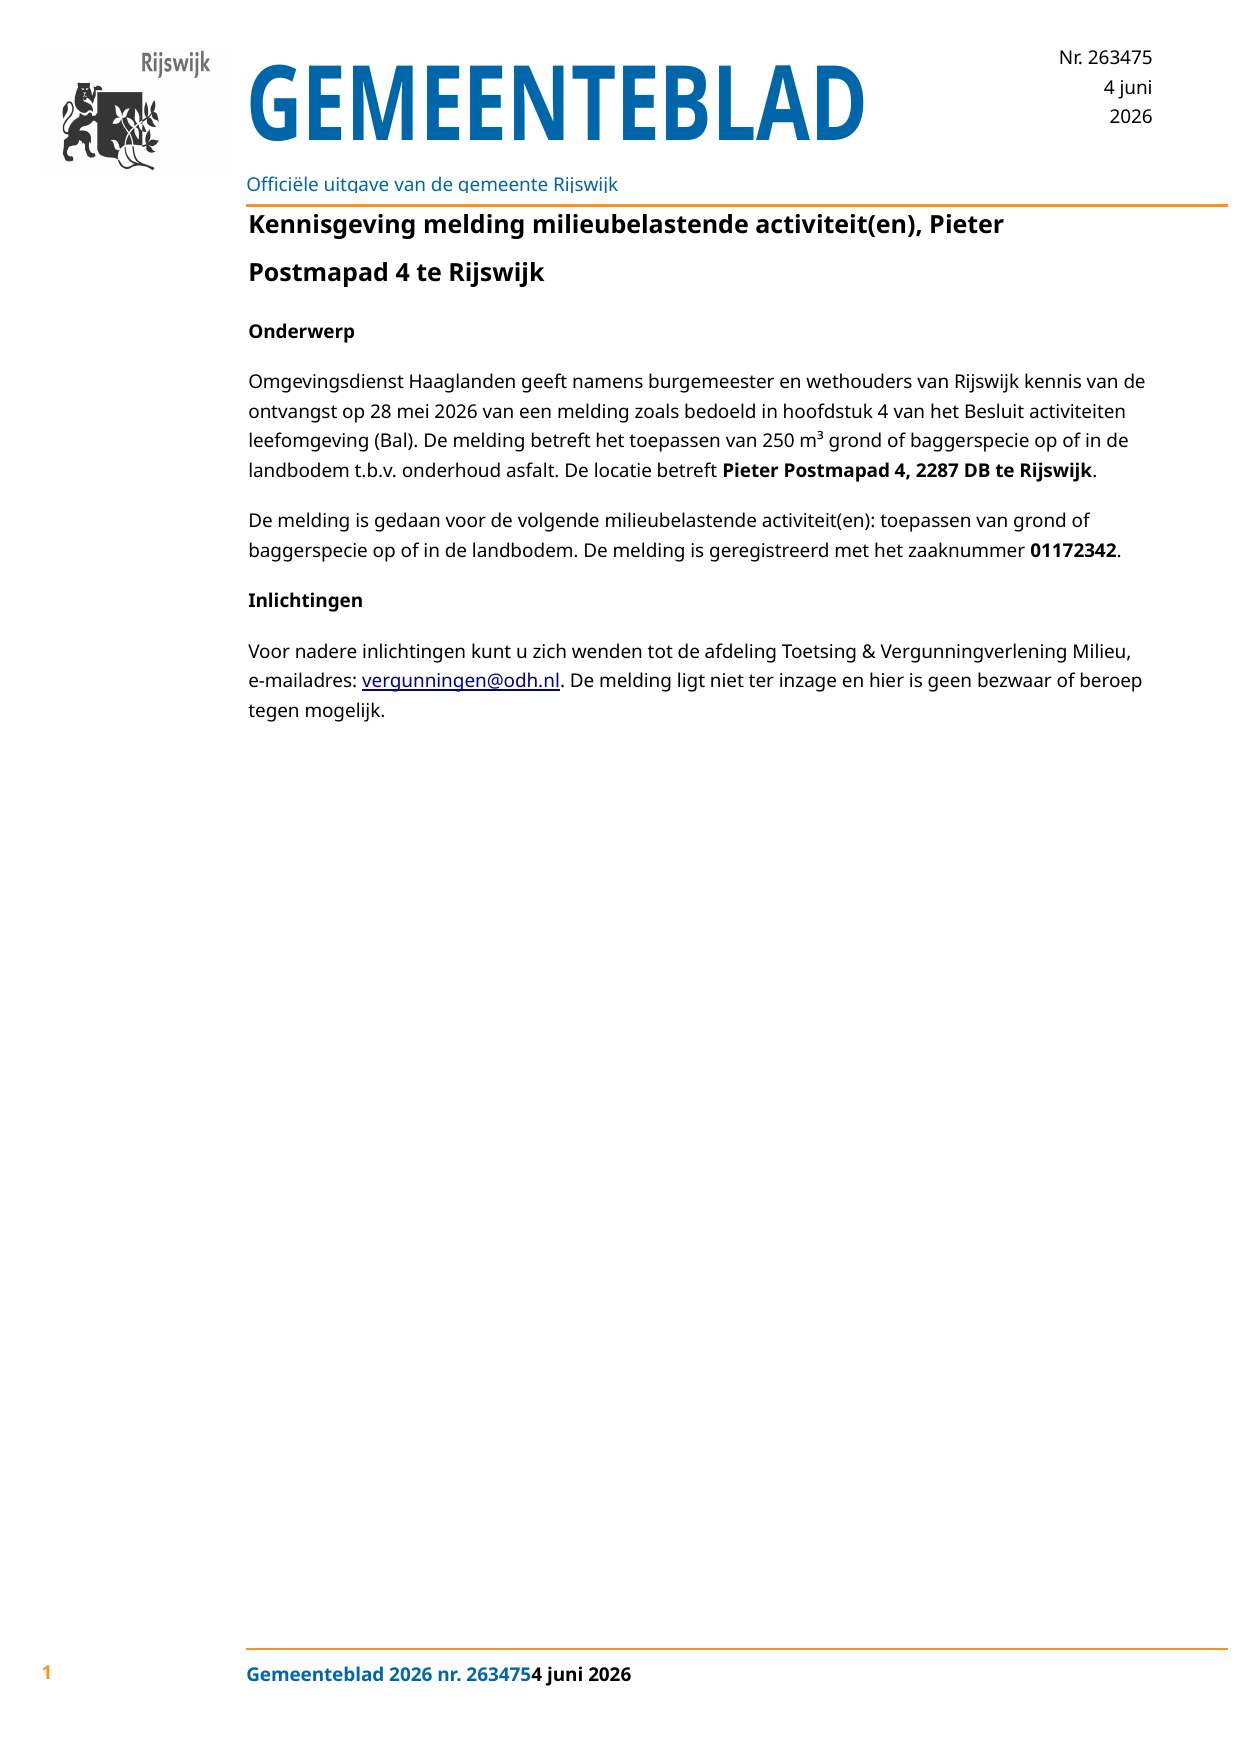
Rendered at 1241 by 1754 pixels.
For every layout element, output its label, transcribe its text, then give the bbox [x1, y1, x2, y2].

text Onderwerp [248, 318, 1152, 344]
text Kennisgeving melding milieubelastende activiteit(en), Pieter Postmapad 4 te Rijswijk [248, 207, 1152, 288]
text Voor nadere inlichtingen kunt u zich wenden tot de afdeling Toetsing & Vergunningverlening Milieu, e-mailadres: vergunningen@odh.nl. De melding ligt niet ter inzage en hier is geen bezwaar of beroep tegen mogelijk. [248, 638, 1152, 723]
text Inlichtingen [248, 587, 1152, 613]
text Omgevingsdienst Haaglanden geeft namens burgemeester en wethouders van Rijswijk kennis van de ontvangst op 28 mei 2026 van een melding zoals bedoeld in hoofdstuk 4 van het Besluit activiteiten leefomgeving (Bal). De melding betreft het toepassen van 250 m³ grond of baggerspecie op of in de landbodem t.b.v. onderhoud asfalt. De locatie betreft Pieter Postmapad 4, 2287 DB te Rijswijk. [248, 368, 1152, 483]
picture [41, 47, 231, 172]
text De melding is gedaan voor de volgende milieubelastende activiteit(en): toepassen van grond of baggerspecie op of in de landbodem. De melding is geregistreerd met het zaaknummer 01172342. [248, 507, 1152, 563]
